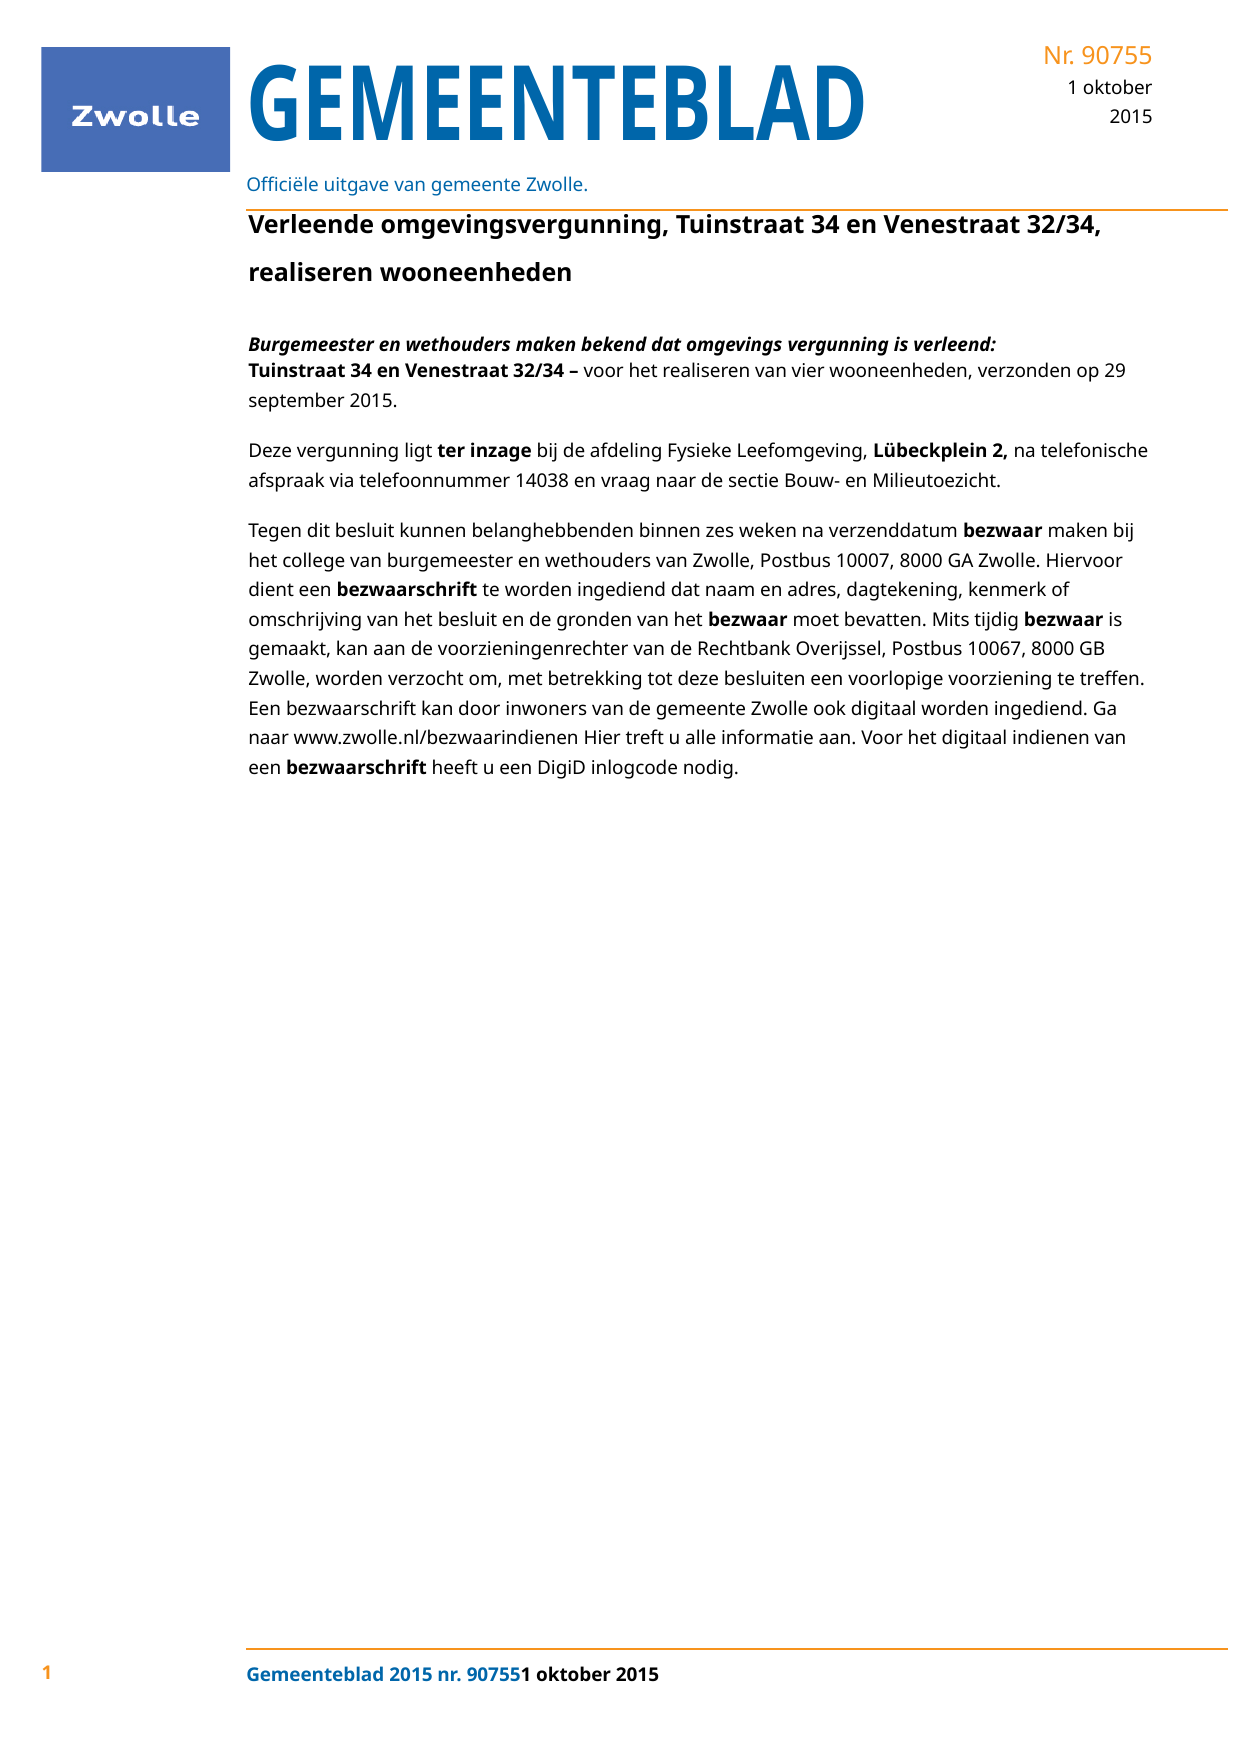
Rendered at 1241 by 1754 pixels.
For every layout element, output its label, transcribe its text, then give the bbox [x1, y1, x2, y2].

text Tuinstraat 34 en Venestraat 32/34 – voor het realiseren van vier wooneenheden, verzonden op 29 september 2015. [248, 357, 1152, 412]
picture [41, 47, 231, 172]
text Tegen dit besluit kunnen belanghebbenden binnen zes weken na verzenddatum bezwaar maken bij het college van burgemeester en wethouders van Zwolle, Postbus 10007, 8000 GA Zwolle. Hiervoor dient een bezwaarschrift te worden ingediend dat naam en adres, dagtekening, kenmerk of omschrijving van het besluit en de gronden van het bezwaar moet bevatten. Mits tijdig bezwaar is gemaakt, kan aan de voorzieningenrechter van de Rechtbank Overijssel, Postbus 10067, 8000 GB Zwolle, worden verzocht om, met betrekking tot deze besluiten een voorlopige voorziening te treffen. Een bezwaarschrift kan door inwoners van de gemeente Zwolle ook digitaal worden ingediend. Ga naar www.zwolle.nl/bezwaarindienen Hier treft u alle informatie aan. Voor het digitaal indienen van een bezwaarschrift heeft u een DigiD inlogcode nodig. [248, 517, 1152, 779]
text Burgemeester en wethouders maken bekend dat omgevings vergunning is verleend: [248, 331, 1152, 357]
text Verleende omgevingsvergunning, Tuinstraat 34 en Venestraat 32/34, realiseren wooneenheden [248, 211, 1152, 288]
text Deze vergunning ligt ter inzage bij de afdeling Fysieke Leefomgeving, Lübeckplein 2, na telefonische afspraak via telefoonnummer 14038 en vraag naar de sectie Bouw- en Milieutoezicht. [248, 437, 1152, 492]
